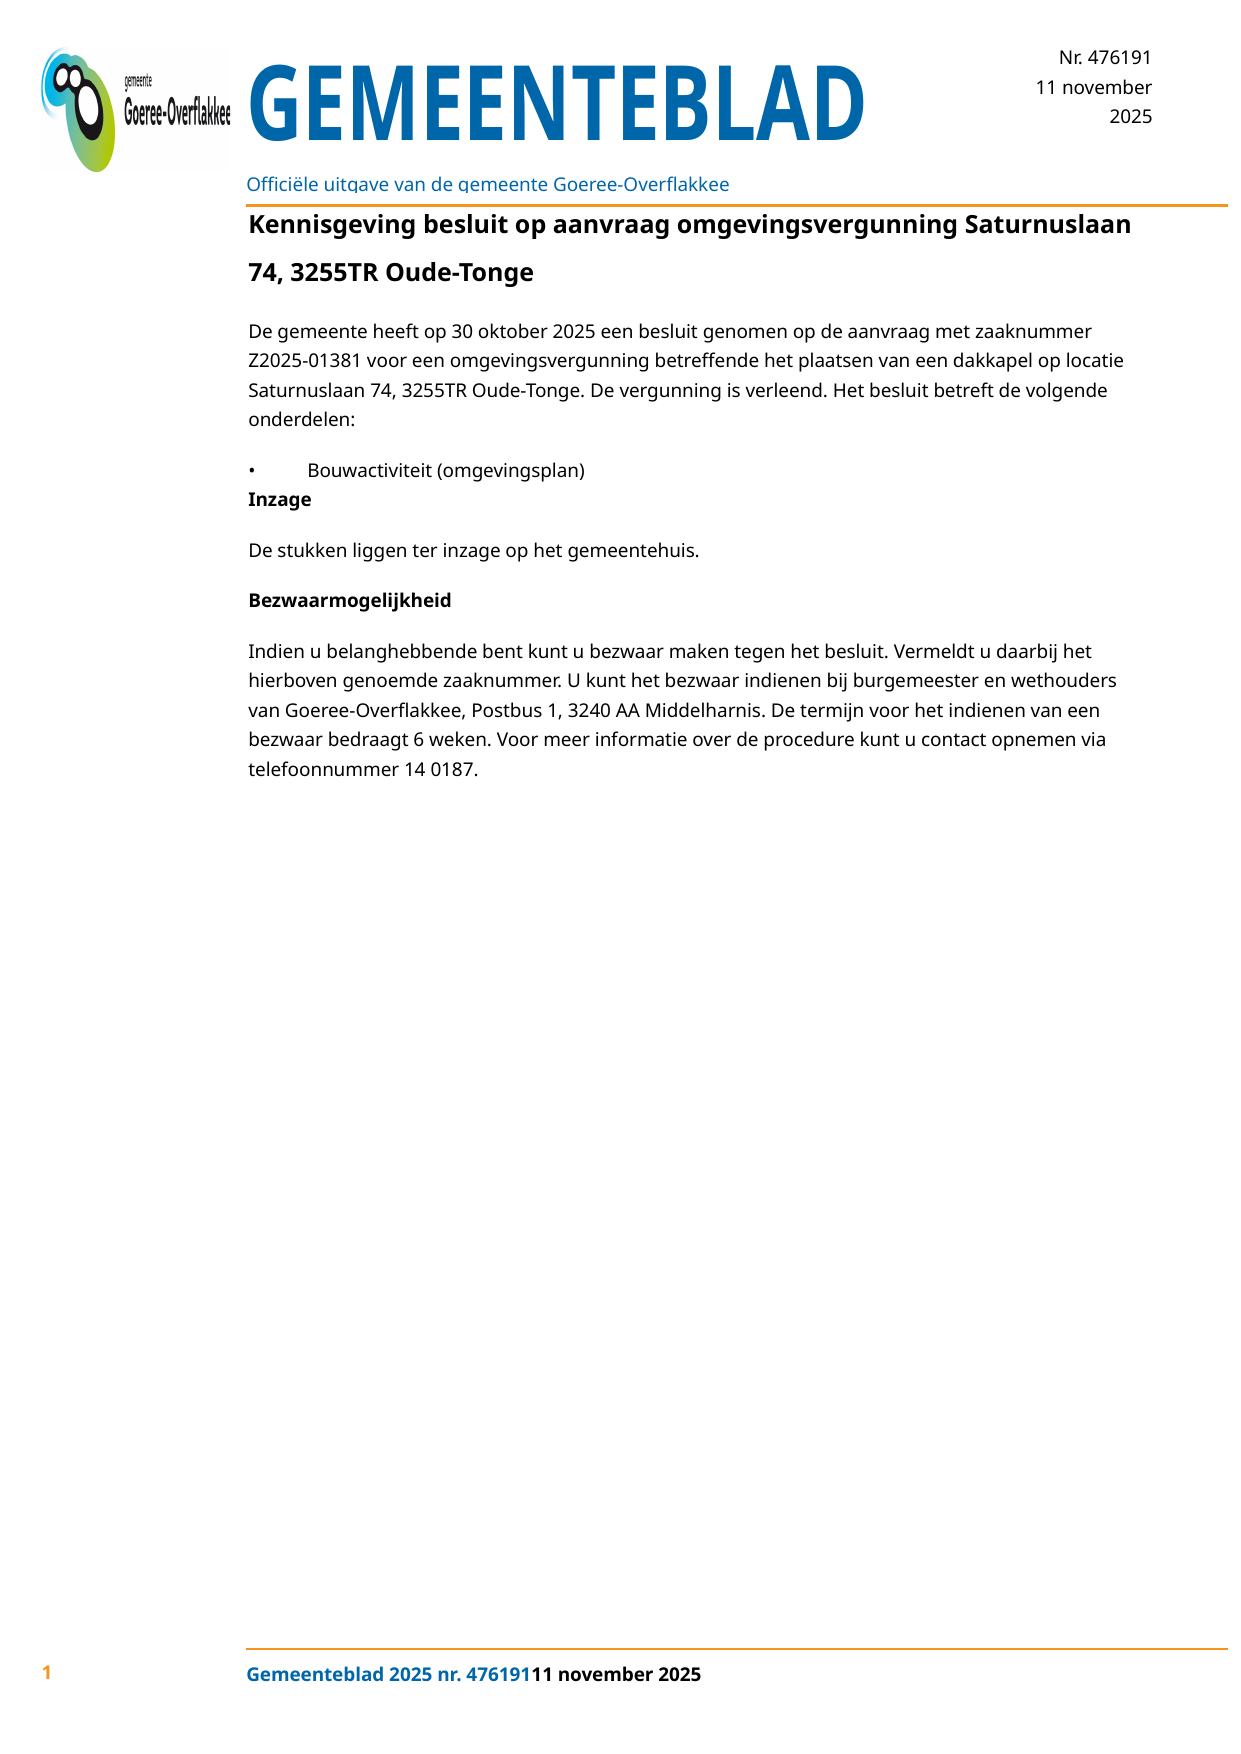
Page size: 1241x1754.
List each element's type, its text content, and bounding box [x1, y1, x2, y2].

text Inzage [248, 487, 1152, 512]
text Indien u belanghebbende bent kunt u bezwaar maken tegen het besluit. Vermeldt u daarbij het hierboven genoemde zaaknummer. U kunt het bezwaar indienen bij burgemeester en wethouders van Goeree-Overflakkee, Postbus 1, 3240 AA Middelharnis. De termijn voor het indienen van een bezwaar bedraagt 6 weken. Voor meer informatie over de procedure kunt u contact opnemen via telefoonnummer 14 0187. [248, 638, 1152, 782]
text Bezwaarmogelijkheid [248, 587, 1152, 613]
text Kennisgeving besluit op aanvraag omgevingsvergunning Saturnuslaan 74, 3255TR Oude-Tonge [248, 207, 1152, 288]
text De gemeente heeft op 30 oktober 2025 een besluit genomen op de aanvraag met zaaknummer Z2025-01381 voor een omgevingsvergunning betreffende het plaatsen van een dakkapel op locatie Saturnuslaan 74, 3255TR Oude-Tonge. De vergunning is verleend. Het besluit betreft de volgende onderdelen: [248, 318, 1152, 432]
list Bouwactiviteit (omgevingsplan) [248, 457, 1152, 483]
text De stukken liggen ter inzage op het gemeentehuis. [248, 537, 1152, 563]
picture [41, 47, 231, 172]
